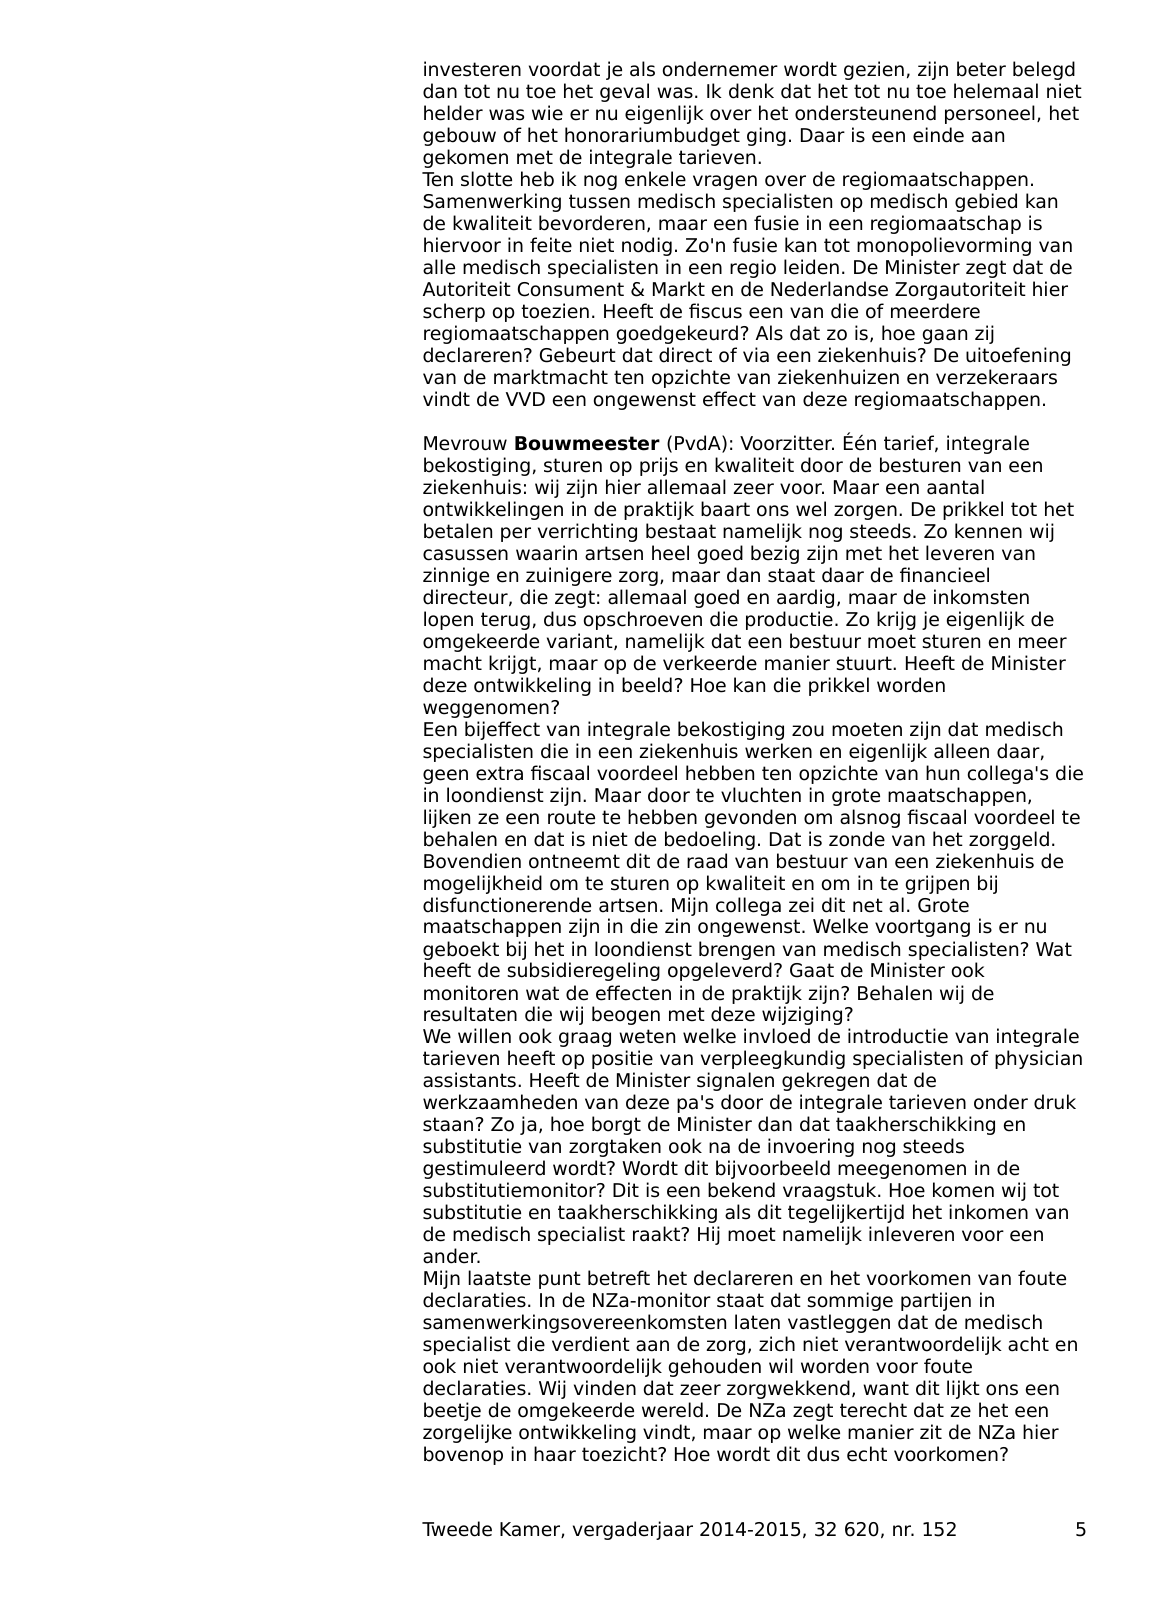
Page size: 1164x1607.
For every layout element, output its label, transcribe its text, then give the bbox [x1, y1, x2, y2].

text Mevrouw Bouwmeester (PvdA): Voorzitter. Één tarief, integrale bekostiging, sturen op prijs en kwaliteit door de besturen van een ziekenhuis: wij zijn hier allemaal zeer voor. Maar een aantal ontwikkelingen in de praktijk baart ons wel zorgen. De prikkel tot het betalen per verrichting bestaat namelijk nog steeds. Zo kennen wij casussen waarin artsen heel goed bezig zijn met het leveren van zinnige en zuinigere zorg, maar dan staat daar de financieel directeur, die zegt: allemaal goed en aardig, maar de inkomsten lopen terug, dus opschroeven die productie. Zo krijg je eigenlijk de omgekeerde variant, namelijk dat een bestuur moet sturen en meer macht krijgt, maar op de verkeerde manier stuurt. Heeft de Minister deze ontwikkeling in beeld? Hoe kan die prikkel worden weggenomen? [422, 433, 1087, 719]
text Een bijeffect van integrale bekostiging zou moeten zijn dat medisch specialisten die in een ziekenhuis werken en eigenlijk alleen daar, geen extra fiscaal voordeel hebben ten opzichte van hun collega's die in loondienst zijn. Maar door te vluchten in grote maatschappen, lijken ze een route te hebben gevonden om alsnog fiscaal voordeel te behalen en dat is niet de bedoeling. Dat is zonde van het zorggeld. Bovendien ontneemt dit de raad van bestuur van een ziekenhuis de mogelijkheid om te sturen op kwaliteit en om in te grijpen bij disfunctionerende artsen. Mijn collega zei dit net al. Grote maatschappen zijn in die zin ongewenst. Welke voortgang is er nu geboekt bij het in loondienst brengen van medisch specialisten? Wat heeft de subsidieregeling opgeleverd? Gaat de Minister ook monitoren wat de effecten in de praktijk zijn? Behalen wij de resultaten die wij beogen met deze wijziging? [422, 719, 1087, 1026]
text Ten slotte heb ik nog enkele vragen over de regiomaatschappen. Samenwerking tussen medisch specialisten op medisch gebied kan de kwaliteit bevorderen, maar een fusie in een regiomaatschap is hiervoor in feite niet nodig. Zo'n fusie kan tot monopolievorming van alle medisch specialisten in een regio leiden. De Minister zegt dat de Autoriteit Consument & Markt en de Nederlandse Zorgautoriteit hier scherp op toezien. Heeft de fiscus een van die of meerdere regiomaatschappen goedgekeurd? Als dat zo is, hoe gaan zij declareren? Gebeurt dat direct of via een ziekenhuis? De uitoefening van de marktmacht ten opzichte van ziekenhuizen en verzekeraars vindt de VVD een ongewenst effect van deze regiomaatschappen. [422, 169, 1087, 411]
text investeren voordat je als ondernemer wordt gezien, zijn beter belegd dan tot nu toe het geval was. Ik denk dat het tot nu toe helemaal niet helder was wie er nu eigenlijk over het ondersteunend personeel, het gebouw of het honorariumbudget ging. Daar is een einde aan gekomen met de integrale tarieven. [422, 59, 1087, 169]
text We willen ook graag weten welke invloed de introductie van integrale tarieven heeft op positie van verpleegkundig specialisten of physician assistants. Heeft de Minister signalen gekregen dat de werkzaamheden van deze pa's door de integrale tarieven onder druk staan? Zo ja, hoe borgt de Minister dan dat taakherschikking en substitutie van zorgtaken ook na de invoering nog steeds gestimuleerd wordt? Wordt dit bijvoorbeeld meegenomen in de substitutiemonitor? Dit is een bekend vraagstuk. Hoe komen wij tot substitutie en taakherschikking als dit tegelijkertijd het inkomen van de medisch specialist raakt? Hij moet namelijk inleveren voor een ander. [422, 1026, 1087, 1268]
text Mijn laatste punt betreft het declareren en het voorkomen van foute declaraties. In de NZa-monitor staat dat sommige partijen in samenwerkingsovereenkomsten laten vastleggen dat de medisch specialist die verdient aan de zorg, zich niet verantwoordelijk acht en ook niet verantwoordelijk gehouden wil worden voor foute declaraties. Wij vinden dat zeer zorgwekkend, want dit lijkt ons een beetje de omgekeerde wereld. De NZa zegt terecht dat ze het een zorgelijke ontwikkeling vindt, maar op welke manier zit de NZa hier bovenop in haar toezicht? Hoe wordt dit dus echt voorkomen? [422, 1268, 1087, 1466]
